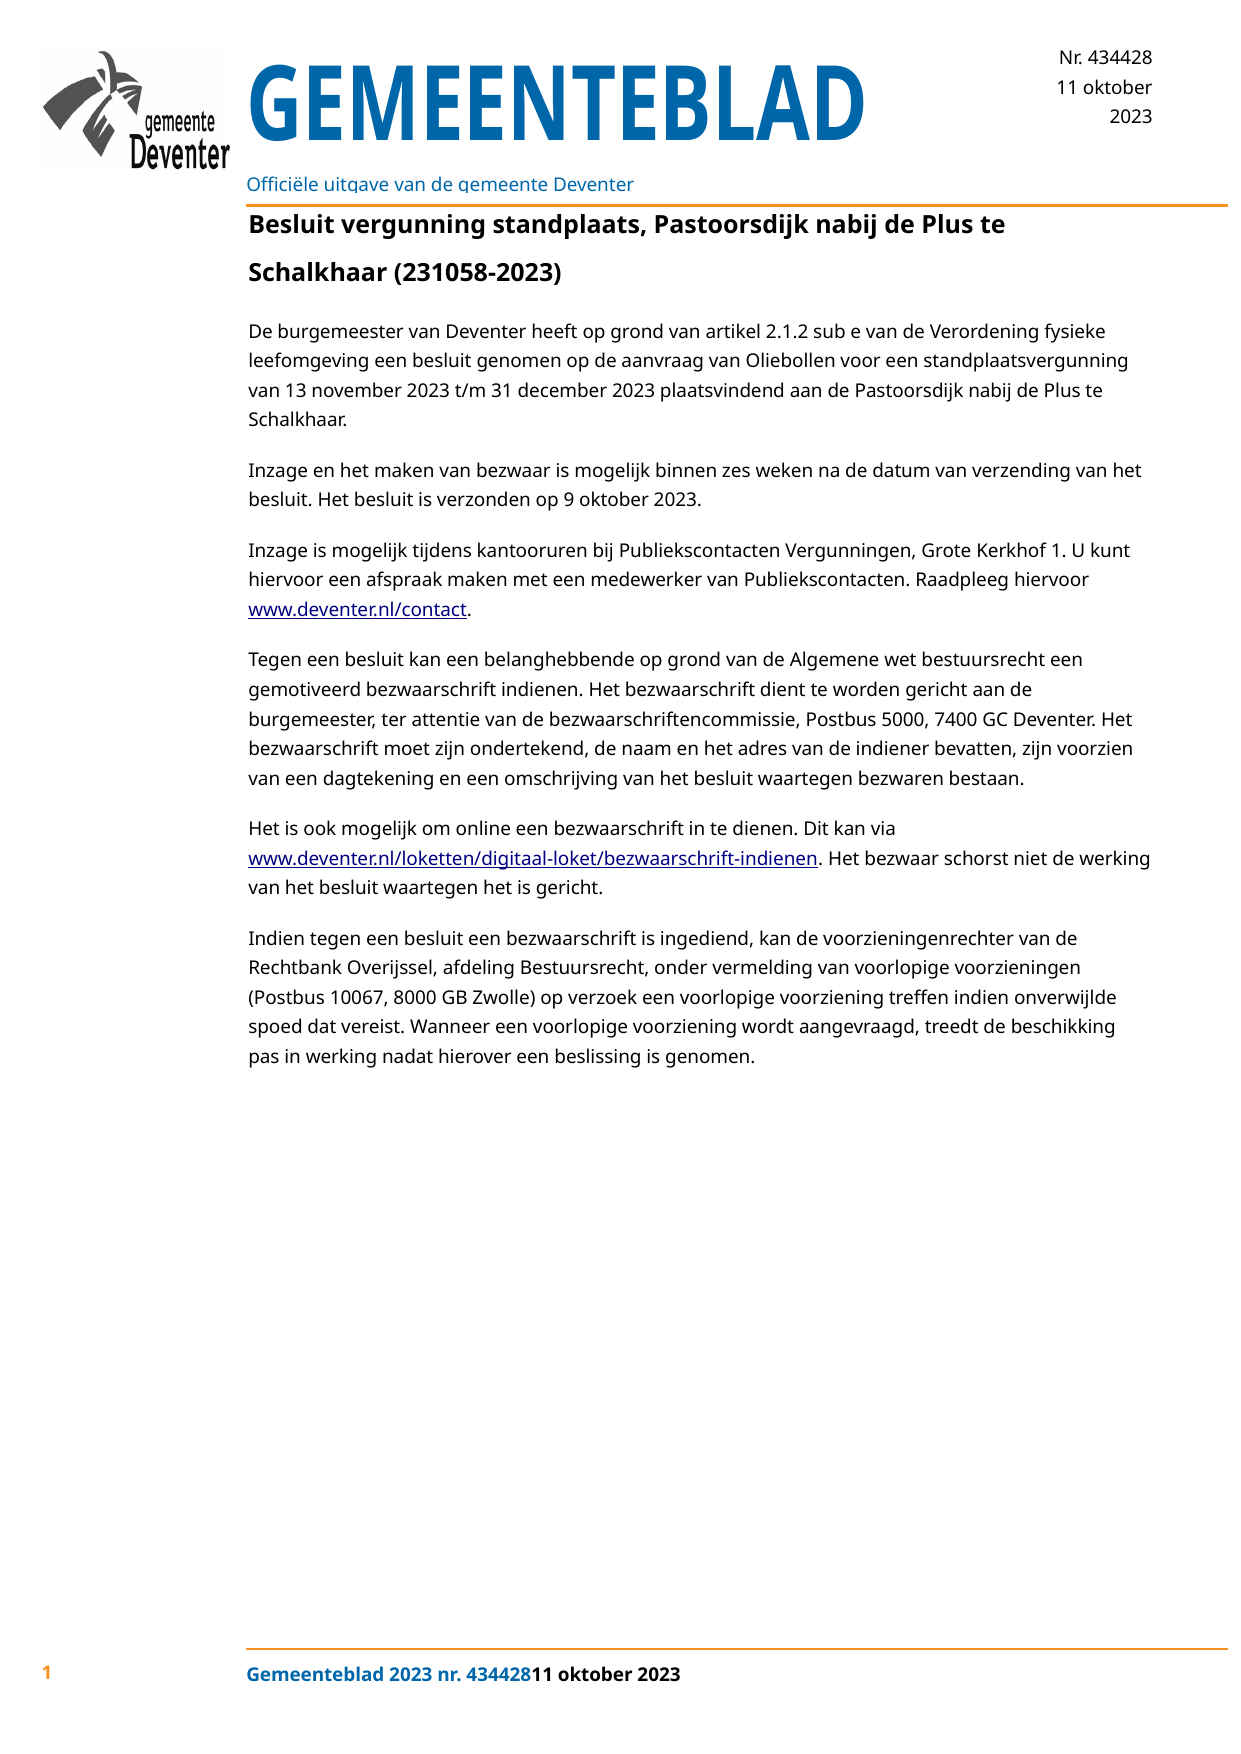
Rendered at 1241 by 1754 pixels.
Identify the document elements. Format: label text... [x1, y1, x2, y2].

text Tegen een besluit kan een belanghebbende op grond van de Algemene wet bestuursrecht een gemotiveerd bezwaarschrift indienen. Het bezwaarschrift dient te worden gericht aan de burgemeester, ter attentie van de bezwaarschriftencommissie, Postbus 5000, 7400 GC Deventer. Het bezwaarschrift moet zijn ondertekend, de naam en het adres van de indiener bevatten, zijn voorzien van een dagtekening en een omschrijving van het besluit waartegen bezwaren bestaan. [248, 647, 1152, 791]
text Inzage en het maken van bezwaar is mogelijk binnen zes weken na de datum van verzending van het besluit. Het besluit is verzonden op 9 oktober 2023. [248, 457, 1152, 512]
text Inzage is mogelijk tijdens kantooruren bij Publiekscontacten Vergunningen, Grote Kerkhof 1. U kunt hiervoor een afspraak maken met een medewerker van Publiekscontacten. Raadpleeg hiervoor www.deventer.nl/contact. [248, 537, 1152, 622]
text Indien tegen een besluit een bezwaarschrift is ingediend, kan de voorzieningenrechter van de Rechtbank Overijssel, afdeling Bestuursrecht, onder vermelding van voorlopige voorzieningen (Postbus 10067, 8000 GB Zwolle) op verzoek een voorlopige voorziening treffen indien onverwijlde spoed dat vereist. Wanneer een voorlopige voorziening wordt aangevraagd, treedt de beschikking pas in werking nadat hierover een beslissing is genomen. [248, 925, 1152, 1069]
text De burgemeester van Deventer heeft op grond van artikel 2.1.2 sub e van de Verordening fysieke leefomgeving een besluit genomen op de aanvraag van Oliebollen voor een standplaatsvergunning van 13 november 2023 t/m 31 december 2023 plaatsvindend aan de Pastoorsdijk nabij de Plus te Schalkhaar. [248, 318, 1152, 432]
text Het is ook mogelijk om online een bezwaarschrift in te dienen. Dit kan via www.deventer.nl/loketten/digitaal-loket/bezwaarschrift-indienen. Het bezwaar schorst niet de werking van het besluit waartegen het is gericht. [248, 815, 1152, 900]
picture [41, 47, 231, 172]
text Besluit vergunning standplaats, Pastoorsdijk nabij de Plus te Schalkhaar (231058-2023) [248, 207, 1152, 288]
